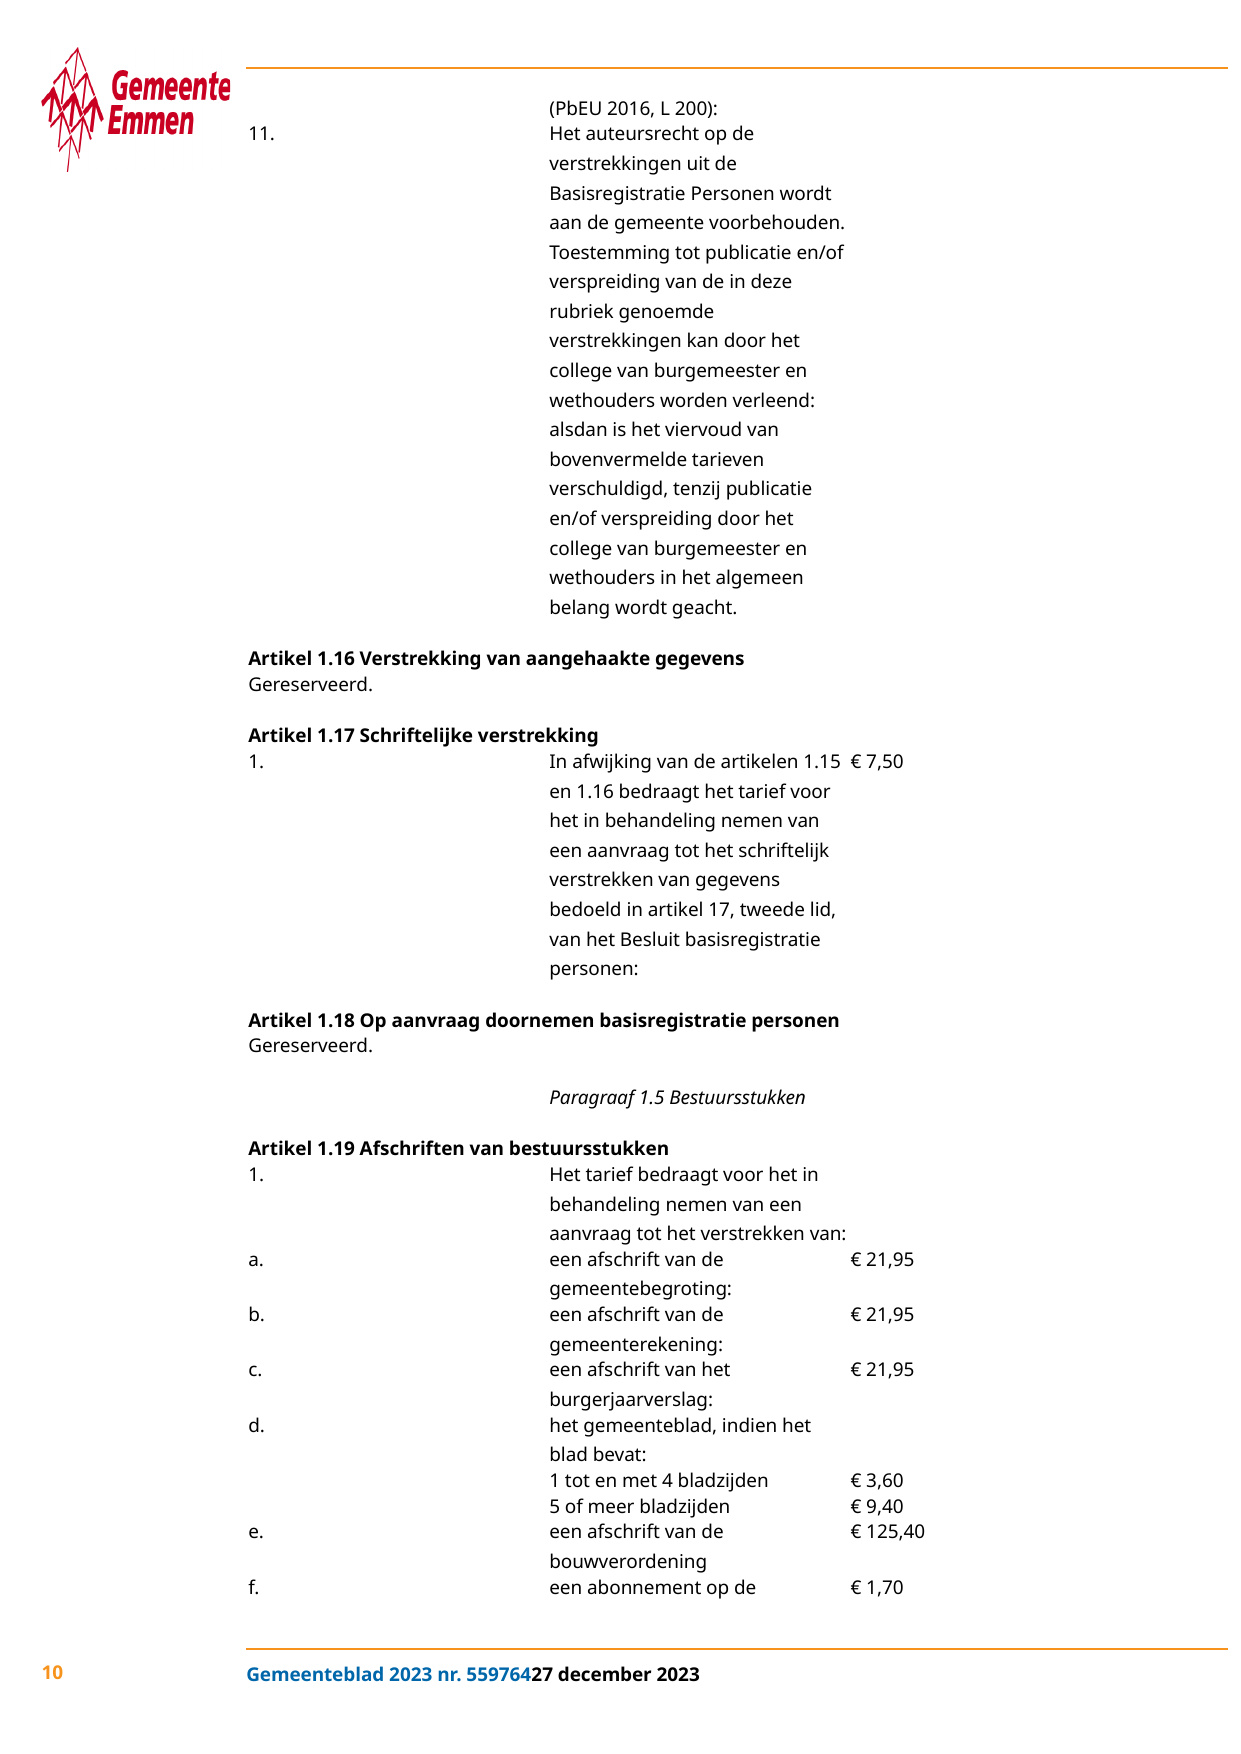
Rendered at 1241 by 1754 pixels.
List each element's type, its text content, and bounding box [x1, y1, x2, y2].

table_cell [850, 697, 1152, 722]
table_cell [248, 1058, 549, 1084]
table_cell 1. [248, 748, 549, 981]
table_cell [850, 723, 1152, 748]
table_cell [549, 1110, 850, 1135]
table_cell [850, 620, 1152, 645]
table_cell [850, 1110, 1152, 1135]
table_cell Gereserveerd. [248, 1033, 850, 1058]
table_cell [850, 95, 1152, 121]
table_cell [850, 1033, 1152, 1058]
table_cell € 9,40 [850, 1493, 1152, 1519]
table_cell [850, 1058, 1152, 1084]
table_cell € 21,95 [850, 1301, 1152, 1357]
table_cell [248, 981, 850, 1007]
table_cell € 7,50 [850, 748, 1152, 981]
table_cell [850, 671, 1152, 697]
table_cell Artikel 1.18 Op aanvraag doornemen basisregistratie personen [248, 1007, 850, 1032]
table_cell een abonnement op de [549, 1574, 850, 1600]
table_cell [549, 620, 850, 645]
table_cell [248, 1084, 549, 1110]
table_cell een afschrift van de bouwverordening [549, 1519, 850, 1574]
table_cell Artikel 1.17 Schriftelijke verstrekking [248, 723, 850, 748]
picture [41, 47, 231, 172]
table_cell 1. [248, 1161, 549, 1246]
table_cell c. [248, 1357, 549, 1412]
table_cell een afschrift van het burgerjaarverslag: [549, 1357, 850, 1412]
table_cell [549, 1058, 850, 1084]
table_cell 1 tot en met 4 bladzijden [549, 1467, 850, 1493]
table_cell [248, 1493, 549, 1519]
table_cell € 1,70 [850, 1574, 1152, 1600]
table_cell a. [248, 1246, 549, 1301]
table_cell € 125,40 [850, 1519, 1152, 1574]
table_cell Paragraaf 1.5 Bestuursstukken [549, 1084, 850, 1110]
table_cell [850, 981, 1152, 1007]
table_cell e. [248, 1519, 549, 1574]
table_cell [850, 1084, 1152, 1110]
table_cell € 3,60 [850, 1467, 1152, 1493]
table_cell [248, 1110, 549, 1135]
table_cell 11. [248, 121, 549, 619]
table_cell d. [248, 1412, 549, 1467]
table_cell € 21,95 [850, 1246, 1152, 1301]
table_cell [850, 1161, 1152, 1246]
table_cell [850, 1007, 1152, 1032]
table_cell f. [248, 1574, 549, 1600]
table_cell Het tarief bedraagt voor het in behandeling nemen van een aanvraag tot het verstrekken van: [549, 1161, 850, 1246]
table_cell [850, 645, 1152, 671]
table_cell 5 of meer bladzijden [549, 1493, 850, 1519]
table_cell b. [248, 1301, 549, 1357]
table_cell Artikel 1.19 Afschriften van bestuursstukken [248, 1135, 850, 1161]
table_cell [248, 95, 549, 121]
table_cell een afschrift van de gemeentebegroting: [549, 1246, 850, 1301]
table_cell In afwijking van de artikelen 1.15 en 1.16 bedraagt het tarief voor het in behandeling nemen van een aanvraag tot het schriftelijk verstrekken van gegevens bedoeld in artikel 17, tweede lid, van het Besluit basisregistratie personen: [549, 748, 850, 981]
table_cell (PbEU 2016, L 200): [549, 95, 850, 121]
table_cell [549, 697, 850, 722]
table_cell [850, 1412, 1152, 1467]
table_cell een afschrift van de gemeenterekening: [549, 1301, 850, 1357]
table_cell het gemeenteblad, indien het blad bevat: [549, 1412, 850, 1467]
table_cell [248, 697, 549, 722]
table_cell € 21,95 [850, 1357, 1152, 1412]
table_cell Gereserveerd. [248, 671, 850, 697]
table_cell [850, 1135, 1152, 1161]
table_cell Artikel 1.16 Verstrekking van aangehaakte gegevens [248, 645, 850, 671]
table_cell [850, 121, 1152, 619]
table_cell [248, 1467, 549, 1493]
table_cell Het auteursrecht op de verstrekkingen uit de Basisregistratie Personen wordt aan de gemeente voorbehouden. Toestemming tot publicatie en/of verspreiding van de in deze rubriek genoemde verstrekkingen kan door het college van burgemeester en wethouders worden verleend: alsdan is het viervoud van bovenvermelde tarieven verschuldigd, tenzij publicatie en/of verspreiding door het college van burgemeester en wethouders in het algemeen belang wordt geacht. [549, 121, 850, 619]
table_cell [248, 620, 549, 645]
